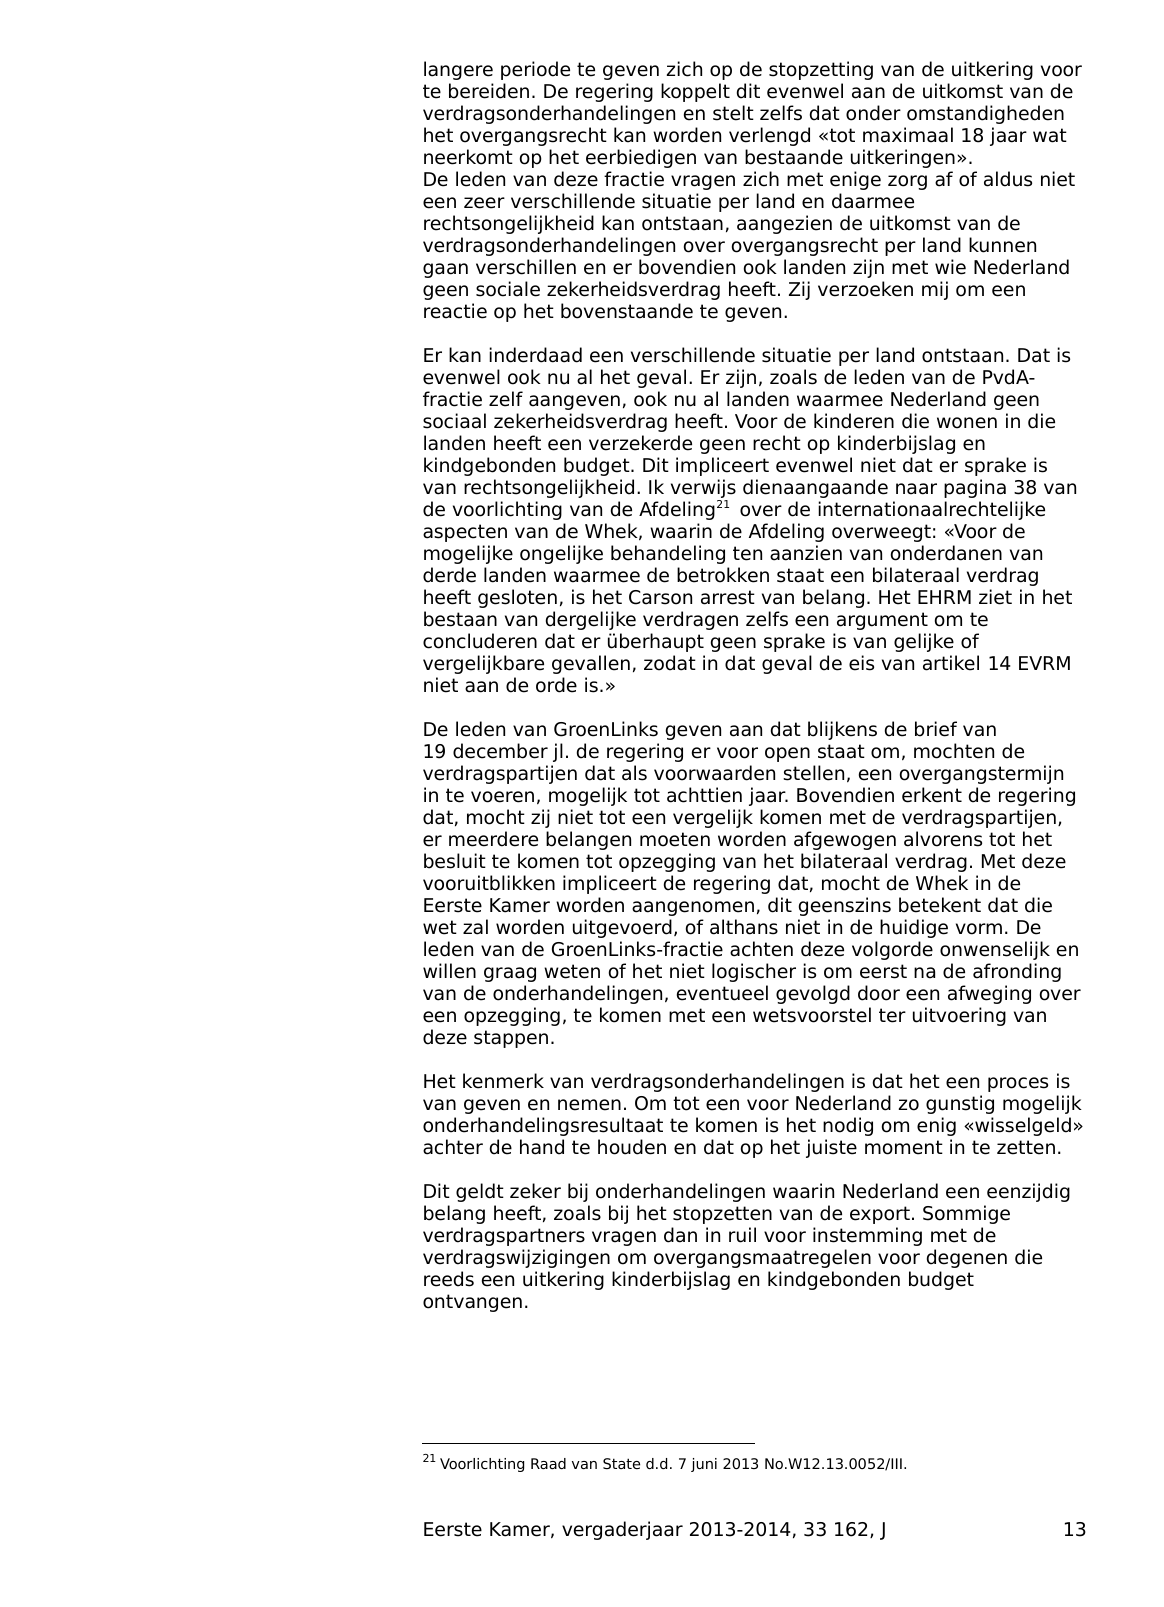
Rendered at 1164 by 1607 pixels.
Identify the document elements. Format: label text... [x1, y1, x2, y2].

text De leden van deze fractie vragen zich met enige zorg af of aldus niet een zeer verschillende situatie per land en daarmee rechtsongelijkheid kan ontstaan, aangezien de uitkomst van de verdragsonderhandelingen over overgangsrecht per land kunnen gaan verschillen en er bovendien ook landen zijn met wie Nederland geen sociale zekerheidsverdrag heeft. Zij verzoeken mij om een reactie op het bovenstaande te geven. [422, 169, 1087, 323]
text De leden van GroenLinks geven aan dat blijkens de brief van 19 december jl. de regering er voor open staat om, mochten de verdragspartijen dat als voorwaarden stellen, een overgangstermijn in te voeren, mogelijk tot achttien jaar. Bovendien erkent de regering dat, mocht zij niet tot een vergelijk komen met de verdragspartijen, er meerdere belangen moeten worden afgewogen alvorens tot het besluit te komen tot opzegging van het bilateraal verdrag. Met deze vooruitblikken impliceert de regering dat, mocht de Whek in de Eerste Kamer worden aangenomen, dit geenszins betekent dat die wet zal worden uitgevoerd, of althans niet in de huidige vorm. De leden van de GroenLinks-fractie achten deze volgorde onwenselijk en willen graag weten of het niet logischer is om eerst na de afronding van de onderhandelingen, eventueel gevolgd door een afweging over een opzegging, te komen met een wetsvoorstel ter uitvoering van deze stappen. [422, 719, 1087, 1048]
text Er kan inderdaad een verschillende situatie per land ontstaan. Dat is evenwel ook nu al het geval. Er zijn, zoals de leden van de PvdA-fractie zelf aangeven, ook nu al landen waarmee Nederland geen sociaal zekerheidsverdrag heeft. Voor de kinderen die wonen in die landen heeft een verzekerde geen recht op kinderbijslag en kindgebonden budget. Dit impliceert evenwel niet dat er sprake is van rechtsongelijkheid. Ik verwijs dienaangaande naar pagina 38 van de voorlichting van de Afdeling over de internationaalrechtelijke aspecten van de Whek, waarin de Afdeling overweegt: «Voor de mogelijke ongelijke behandeling ten aanzien van onderdanen van derde landen waarmee de betrokken staat een bilateraal verdrag heeft gesloten, is het Carson arrest van belang. Het EHRM ziet in het bestaan van dergelijke verdragen zelfs een argument om te concluderen dat er überhaupt geen sprake is van gelijke of vergelijkbare gevallen, zodat in dat geval de eis van artikel 14 EVRM niet aan de orde is.» [422, 345, 1087, 697]
text Dit geldt zeker bij onderhandelingen waarin Nederland een eenzijdig belang heeft, zoals bij het stopzetten van de export. Sommige verdragspartners vragen dan in ruil voor instemming met de verdragswijzigingen om overgangsmaatregelen voor degenen die reeds een uitkering kinderbijslag en kindgebonden budget ontvangen. [422, 1181, 1087, 1313]
text langere periode te geven zich op de stopzetting van de uitkering voor te bereiden. De regering koppelt dit evenwel aan de uitkomst van de verdragsonderhandelingen en stelt zelfs dat onder omstandigheden het overgangsrecht kan worden verlengd «tot maximaal 18 jaar wat neerkomt op het eerbiedigen van bestaande uitkeringen». [422, 59, 1087, 169]
text Het kenmerk van verdragsonderhandelingen is dat het een proces is van geven en nemen. Om tot een voor Nederland zo gunstig mogelijk onderhandelingsresultaat te komen is het nodig om enig «wisselgeld» achter de hand te houden en dat op het juiste moment in te zetten. [422, 1071, 1087, 1159]
text Voorlichting Raad van State d.d. 7 juni 2013 No.W12.13.0052/III. [422, 1452, 1087, 1474]
